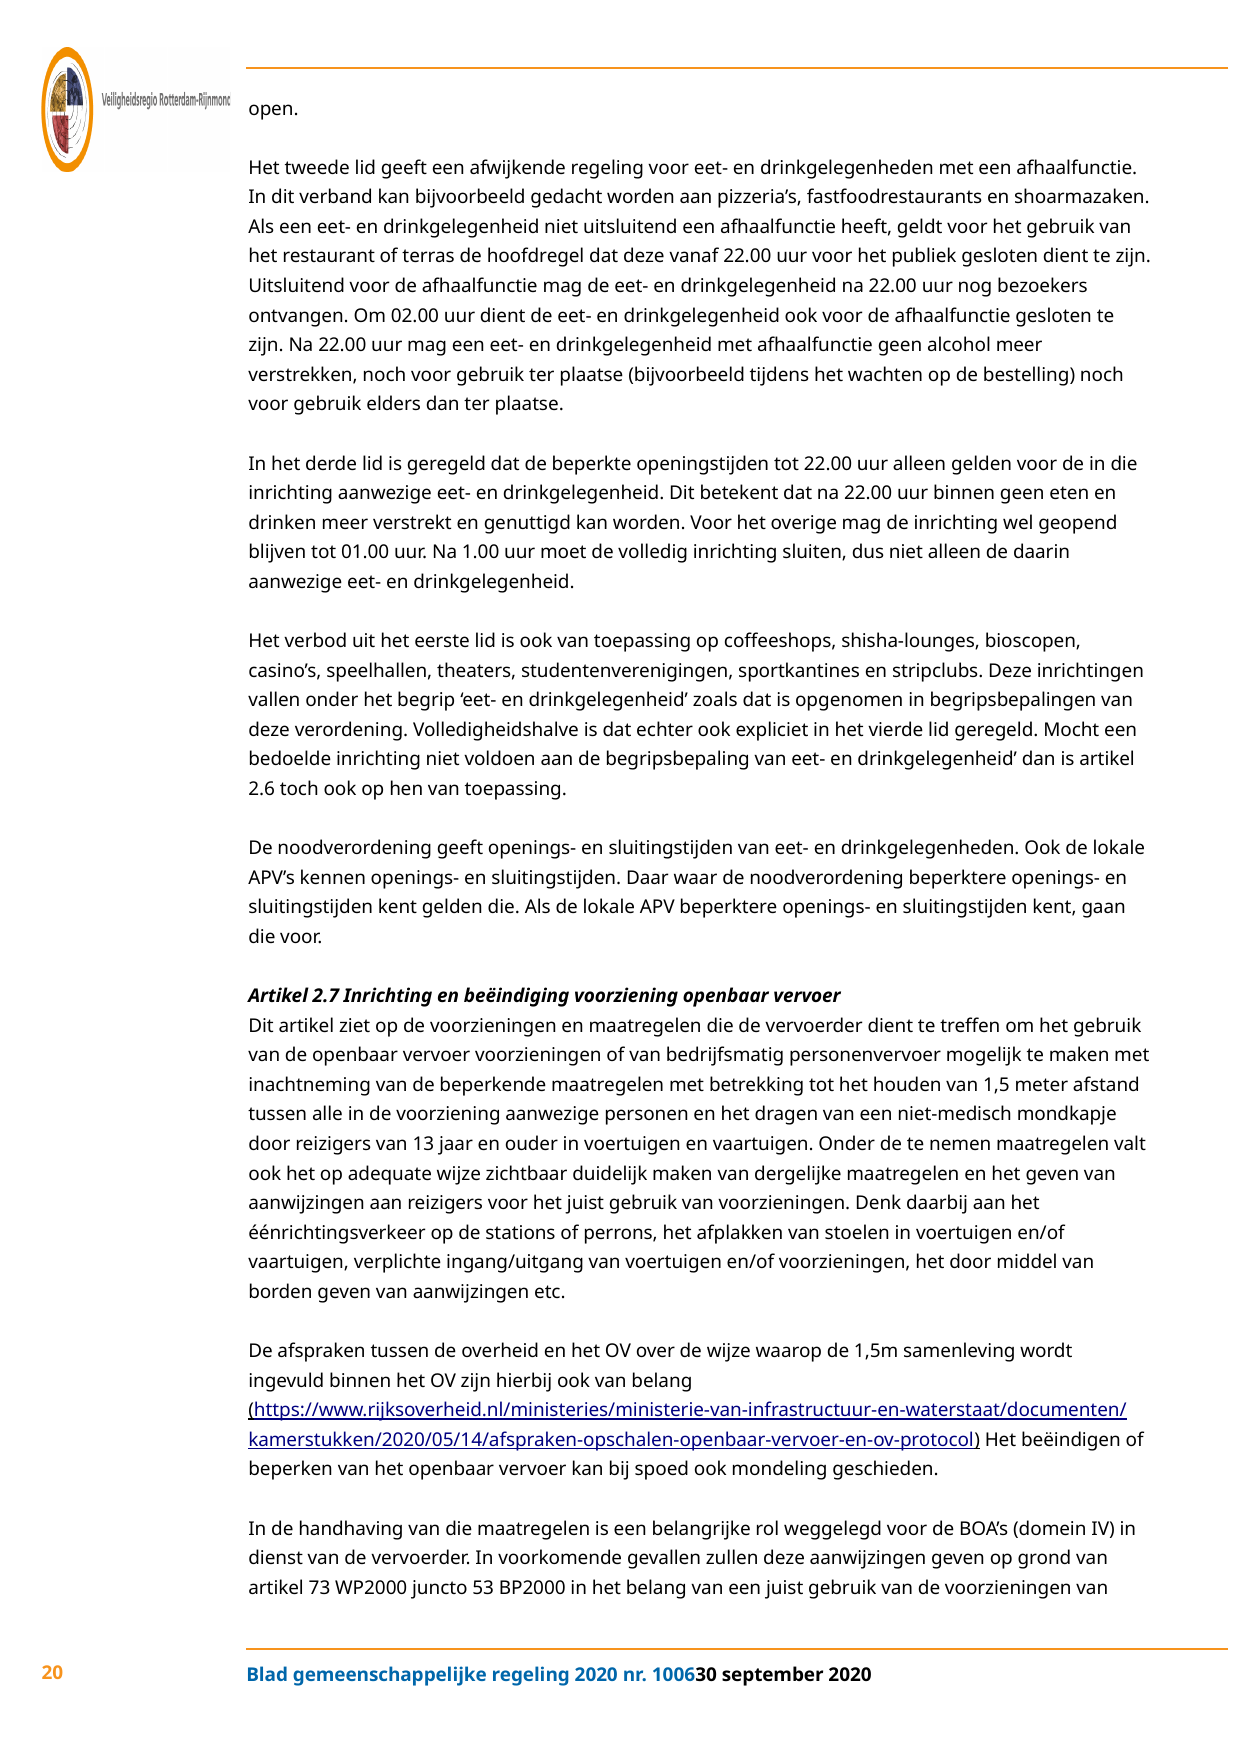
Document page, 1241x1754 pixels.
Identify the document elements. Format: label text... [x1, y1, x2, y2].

text Het tweede lid geeft een afwijkende regeling voor eet- en drinkgelegenheden met een afhaalfunctie. In dit verband kan bijvoorbeeld gedacht worden aan pizzeria’s, fastfoodrestaurants en shoarmazaken. Als een eet- en drinkgelegenheid niet uitsluitend een afhaalfunctie heeft, geldt voor het gebruik van het restaurant of terras de hoofdregel dat deze vanaf 22.00 uur voor het publiek gesloten dient te zijn. Uitsluitend voor de afhaalfunctie mag de eet- en drinkgelegenheid na 22.00 uur nog bezoekers ontvangen. Om 02.00 uur dient de eet- en drinkgelegenheid ook voor de afhaalfunctie gesloten te zijn. Na 22.00 uur mag een eet- en drinkgelegenheid met afhaalfunctie geen alcohol meer verstrekken, noch voor gebruik ter plaatse (bijvoorbeeld tijdens het wachten op de bestelling) noch voor gebruik elders dan ter plaatse. [248, 154, 1152, 416]
text Het verbod uit het eerste lid is ook van toepassing op coffeeshops, shisha-lounges, bioscopen, casino’s, speelhallen, theaters, studentenverenigingen, sportkantines en stripclubs. Deze inrichtingen vallen onder het begrip ‘eet- en drinkgelegenheid’ zoals dat is opgenomen in begripsbepalingen van deze verordening. Volledigheidshalve is dat echter ook expliciet in het vierde lid geregeld. Mocht een bedoelde inrichting niet voldoen aan de begripsbepaling van eet- en drinkgelegenheid’ dan is artikel 2.6 toch ook op hen van toepassing. [248, 627, 1152, 801]
text open. [248, 95, 1152, 121]
text De afspraken tussen de overheid en het OV over de wijze waarop de 1,5m samenleving wordt ingevuld binnen het OV zijn hierbij ook van belang (https://www.rijksoverheid.nl/ministeries/ministerie-van-infrastructuur-en-waterstaat/documenten/kamerstukken/2020/05/14/afspraken-opschalen-openbaar-vervoer-en-ov-protocol) Het beëindigen of beperken van het openbaar vervoer kan bij spoed ook mondeling geschieden. [248, 1337, 1152, 1481]
text Dit artikel ziet op de voorzieningen en maatregelen die de vervoerder dient te treffen om het gebruik van de openbaar vervoer voorzieningen of van bedrijfsmatig personenvervoer mogelijk te maken met inachtneming van de beperkende maatregelen met betrekking tot het houden van 1,5 meter afstand tussen alle in de voorziening aanwezige personen en het dragen van een niet-medisch mondkapje door reizigers van 13 jaar en ouder in voertuigen en vaartuigen. Onder de te nemen maatregelen valt ook het op adequate wijze zichtbaar duidelijk maken van dergelijke maatregelen en het geven van aanwijzingen aan reizigers voor het juist gebruik van voorzieningen. Denk daarbij aan het éénrichtingsverkeer op de stations of perrons, het afplakken van stoelen in voertuigen en/of vaartuigen, verplichte ingang/uitgang van voertuigen en/of voorzieningen, het door middel van borden geven van aanwijzingen etc. [248, 1012, 1152, 1304]
text Artikel 2.7 Inrichting en beëindiging voorziening openbaar vervoer [248, 982, 1152, 1008]
text In het derde lid is geregeld dat de beperkte openingstijden tot 22.00 uur alleen gelden voor de in die inrichting aanwezige eet- en drinkgelegenheid. Dit betekent dat na 22.00 uur binnen geen eten en drinken meer verstrekt en genuttigd kan worden. Voor het overige mag de inrichting wel geopend blijven tot 01.00 uur. Na 1.00 uur moet de volledig inrichting sluiten, dus niet alleen de daarin aanwezige eet- en drinkgelegenheid. [248, 450, 1152, 594]
text De noodverordening geeft openings- en sluitingstijden van eet- en drinkgelegenheden. Ook de lokale APV’s kennen openings- en sluitingstijden. Daar waar de noodverordening beperktere openings- en sluitingstijden kent gelden die. Als de lokale APV beperktere openings- en sluitingstijden kent, gaan die voor. [248, 834, 1152, 949]
text In de handhaving van die maatregelen is een belangrijke rol weggelegd voor de BOA’s (domein IV) in dienst van de vervoerder. In voorkomende gevallen zullen deze aanwijzingen geven op grond van artikel 73 WP2000 juncto 53 BP2000 in het belang van een juist gebruik van de voorzieningen van [248, 1515, 1152, 1600]
picture [41, 47, 231, 172]
